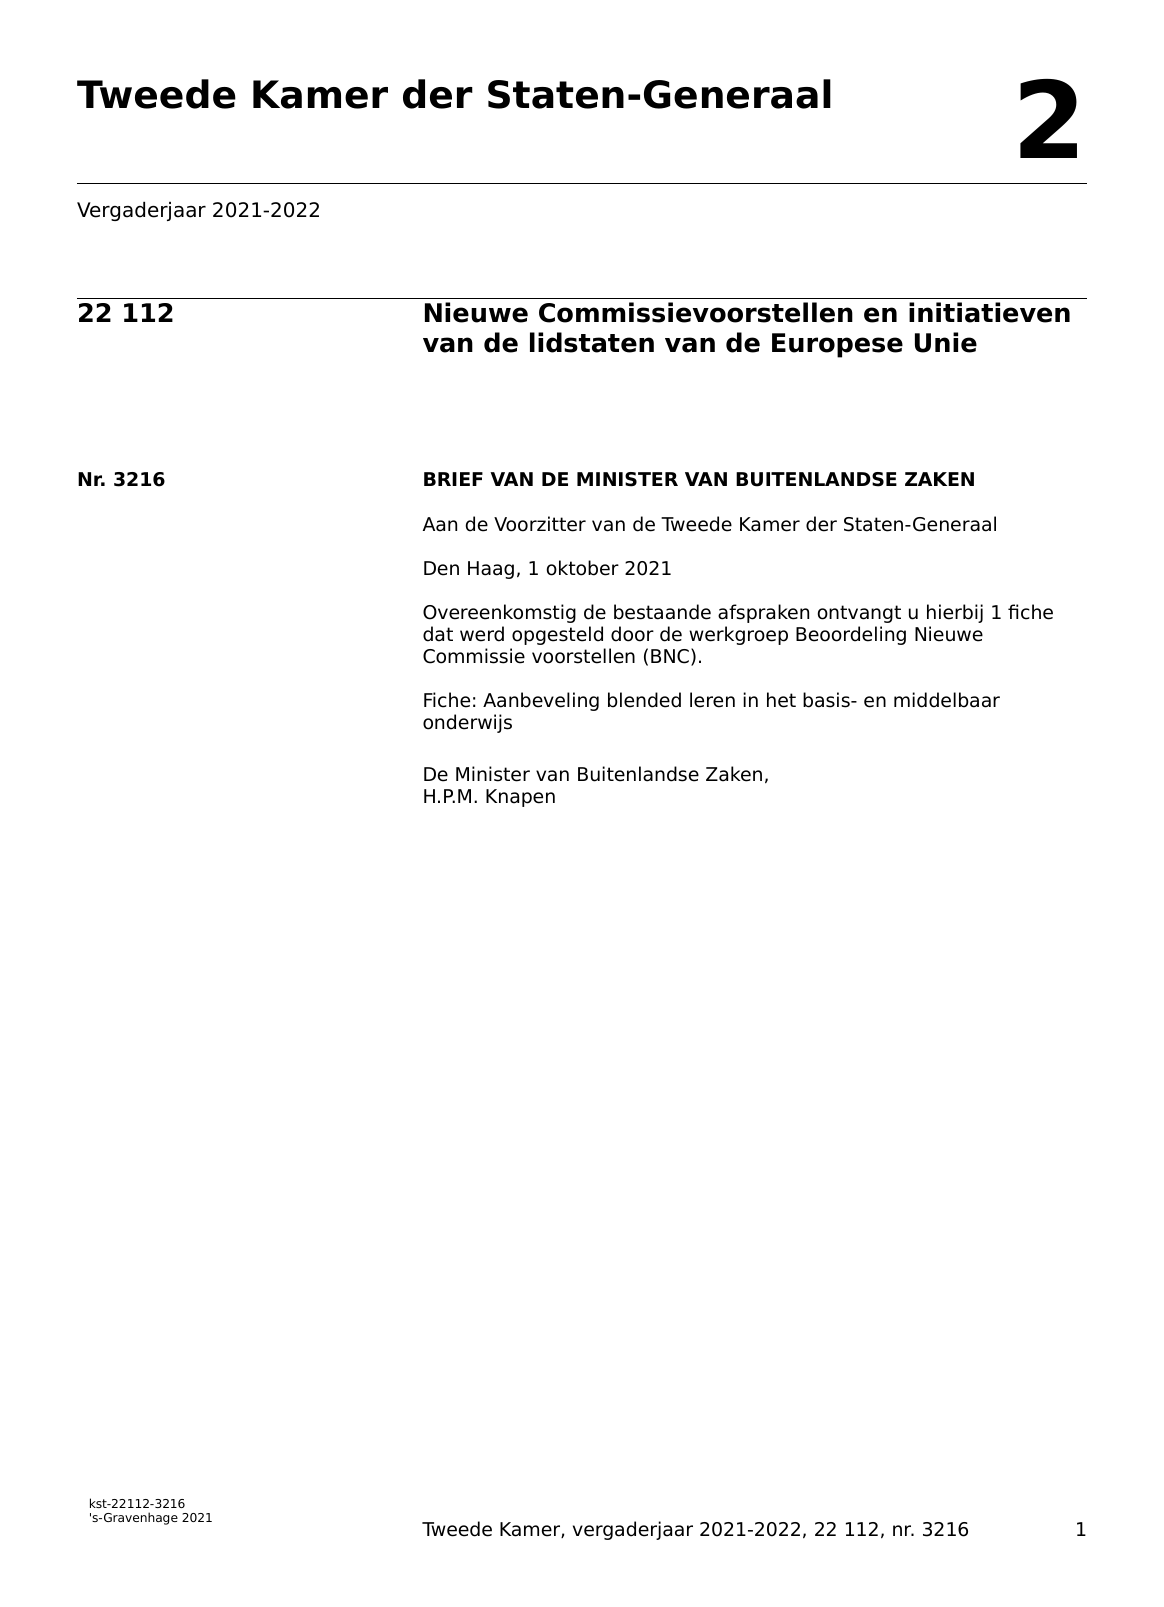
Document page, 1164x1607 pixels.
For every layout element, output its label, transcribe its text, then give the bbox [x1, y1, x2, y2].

text Overeenkomstig de bestaande afspraken ontvangt u hierbij 1 fiche dat werd opgesteld door de werkgroep Beoordeling Nieuwe Commissie voorstellen (BNC). [422, 602, 1087, 668]
text kst-22112-3216 [88, 1497, 323, 1511]
text Aan de Voorzitter van de Tweede Kamer der Staten-Generaal [422, 513, 1087, 536]
text Fiche: Aanbeveling blended leren in het basis- en middelbaar onderwijs [422, 690, 1087, 734]
text De Minister van Buitenlandse Zaken, H.P.M. Knapen [422, 764, 1087, 808]
table_header 2 [886, 59, 1087, 183]
text Den Haag, 1 oktober 2021 [422, 558, 1087, 580]
text 's-Gravenhage 2021 [88, 1511, 323, 1525]
subtitle Nr. 3216 BRIEF VAN DE MINISTER VAN BUITENLANDSE ZAKEN [77, 469, 1087, 491]
table_header Tweede Kamer der Staten-Generaal [77, 59, 886, 183]
subtitle 22 112 Nieuwe Commissievoorstellen en initiatieven van de lidstaten van de Europese Unie [77, 299, 1087, 358]
table_cell Vergaderjaar 2021-2022 [77, 184, 1087, 298]
